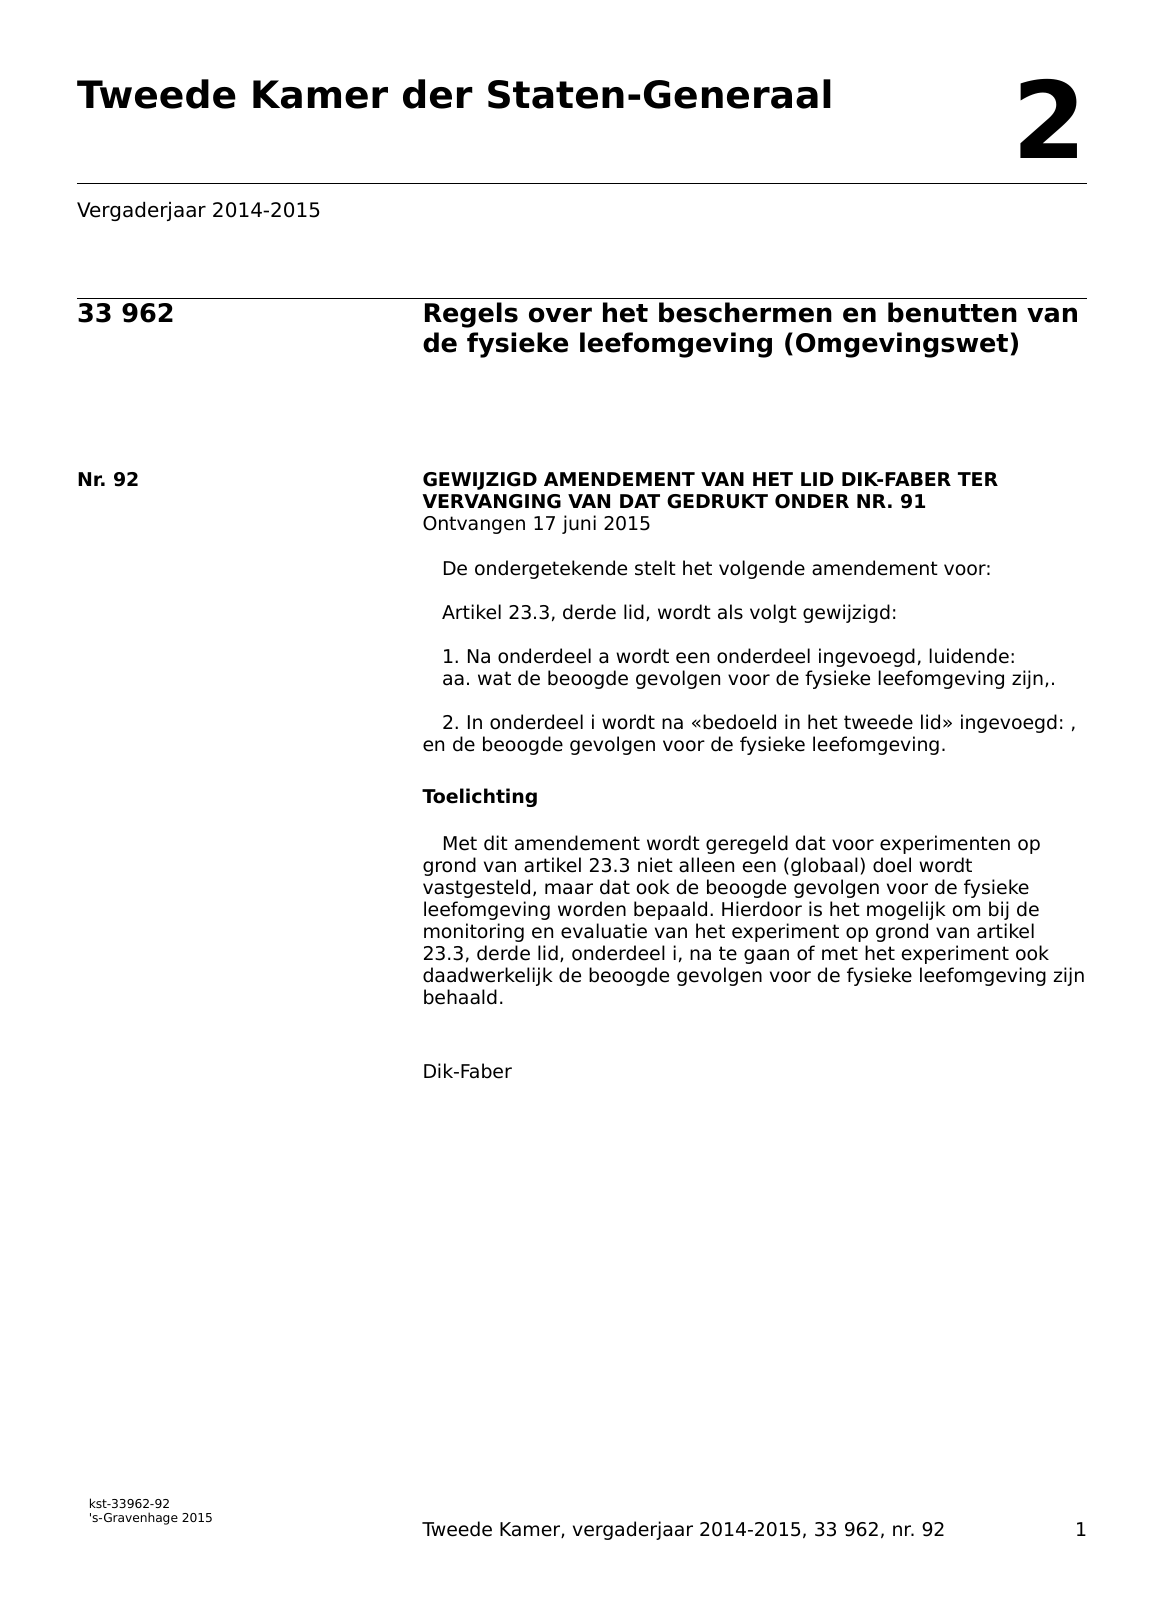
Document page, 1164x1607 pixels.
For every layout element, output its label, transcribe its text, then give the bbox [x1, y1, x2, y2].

text 1. Na onderdeel a wordt een onderdeel ingevoegd, luidende: [422, 646, 1087, 668]
text De ondergetekende stelt het volgende amendement voor: [422, 557, 1087, 579]
text Ontvangen 17 juni 2015 [422, 513, 1087, 535]
text Dik-Faber [422, 1039, 1087, 1083]
subtitle Nr. 92 GEWIJZIGD AMENDEMENT VAN HET LID DIK-FABER TER VERVANGING VAN DAT GEDRUKT ONDER NR. 91 [77, 469, 1087, 513]
text 's-Gravenhage 2015 [88, 1511, 323, 1525]
table_header Tweede Kamer der Staten-Generaal [77, 59, 886, 183]
subtitle 33 962 Regels over het beschermen en benutten van de fysieke leefomgeving (Omgevingswet) [77, 299, 1087, 358]
table_cell Vergaderjaar 2014-2015 [77, 184, 1087, 298]
text Artikel 23.3, derde lid, wordt als volgt gewijzigd: [422, 602, 1087, 624]
text kst-33962-92 [88, 1497, 323, 1511]
text 2. In onderdeel i wordt na «bedoeld in het tweede lid» ingevoegd: , en de beoogde gevolgen voor de fysieke leefomgeving. [422, 712, 1087, 756]
subtitle Toelichting [422, 786, 1087, 808]
table_header 2 [886, 59, 1087, 183]
text Met dit amendement wordt geregeld dat voor experimenten op grond van artikel 23.3 niet alleen een (globaal) doel wordt vastgesteld, maar dat ook de beoogde gevolgen voor de fysieke leefomgeving worden bepaald. Hierdoor is het mogelijk om bij de monitoring en evaluatie van het experiment op grond van artikel 23.3, derde lid, onderdeel i, na te gaan of met het experiment ook daadwerkelijk de beoogde gevolgen voor de fysieke leefomgeving zijn behaald. [422, 833, 1087, 1009]
text aa. wat de beoogde gevolgen voor de fysieke leefomgeving zijn,. [422, 668, 1087, 690]
